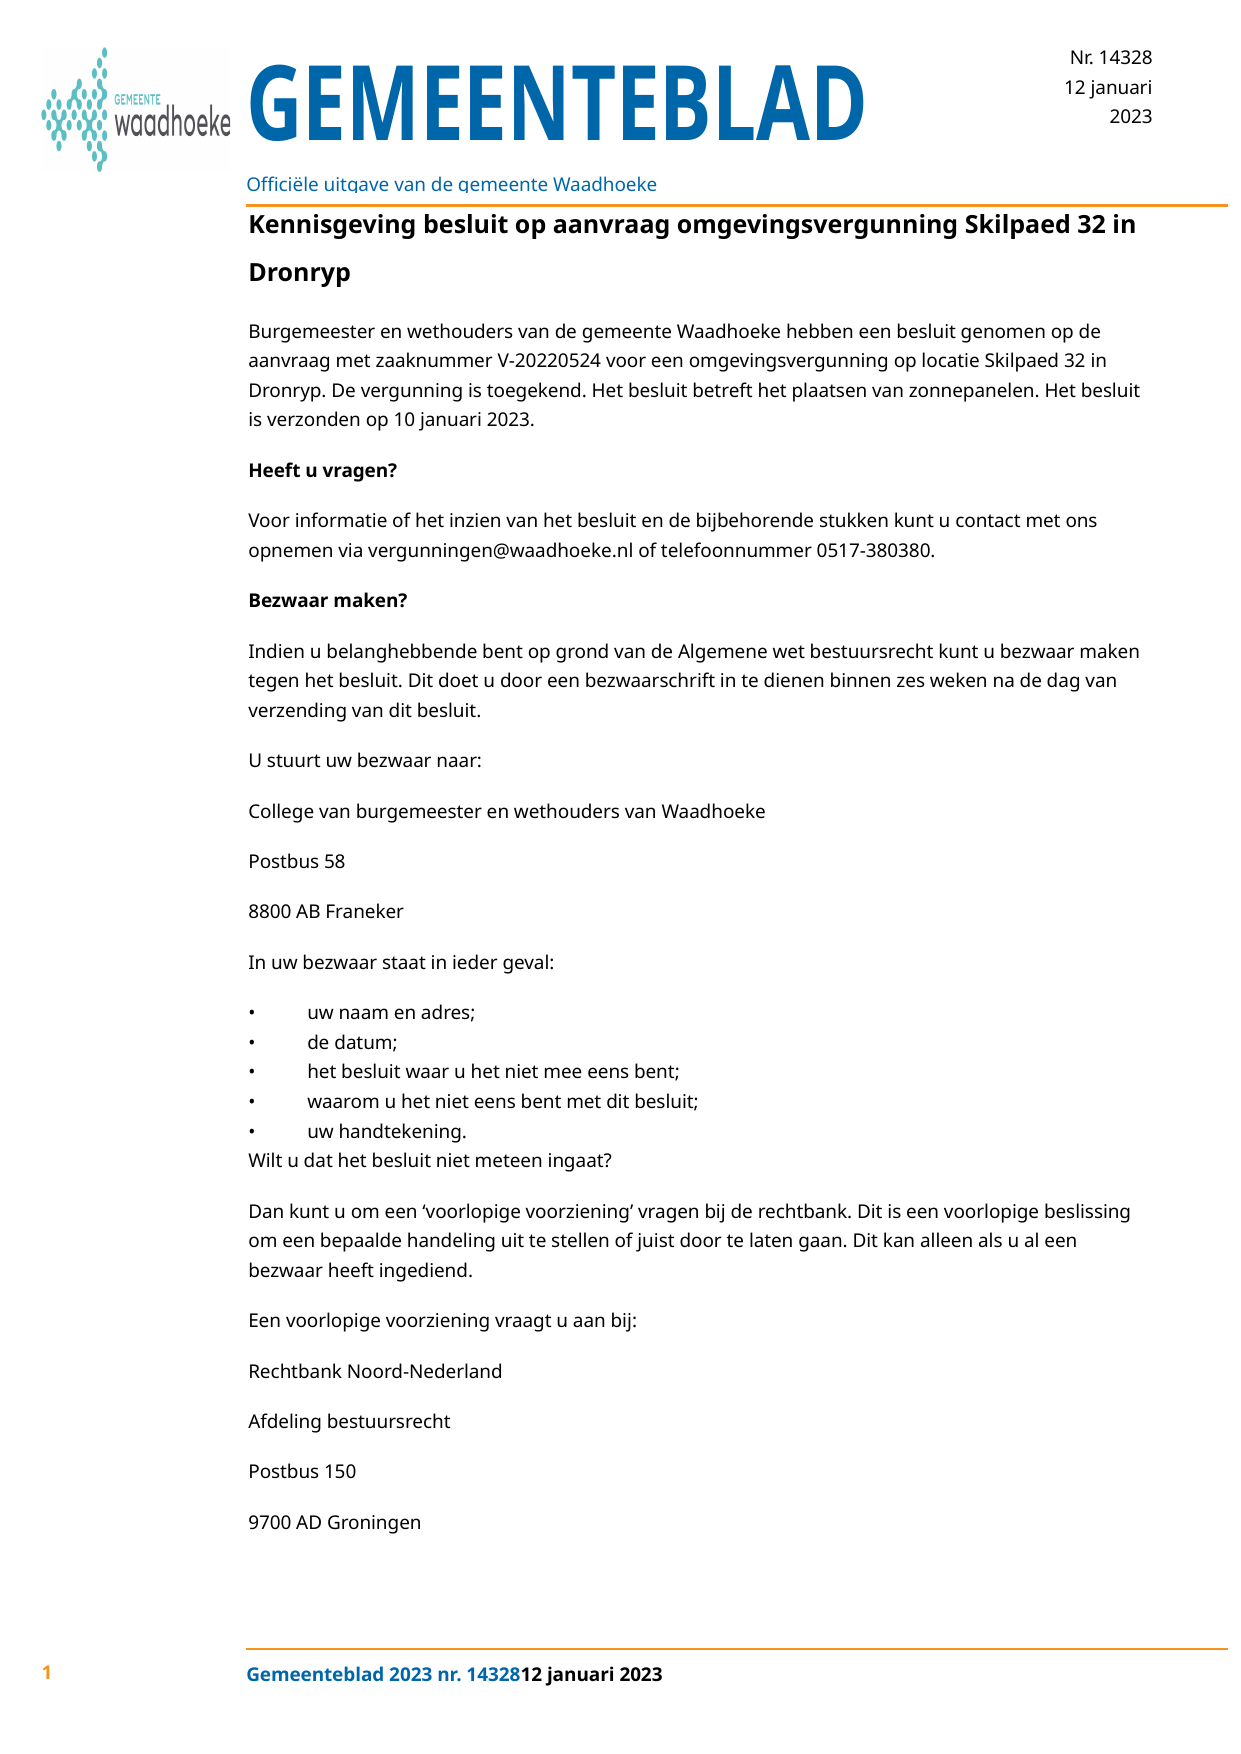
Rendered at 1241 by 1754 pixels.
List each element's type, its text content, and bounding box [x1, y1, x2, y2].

text 9700 AD Groningen [248, 1509, 1152, 1535]
list uw handtekening. [248, 1118, 1152, 1144]
list het besluit waar u het niet mee eens bent; [248, 1059, 1152, 1084]
list waarom u het niet eens bent met dit besluit; [248, 1088, 1152, 1114]
text Dan kunt u om een ‘voorlopige voorziening’ vragen bij de rechtbank. Dit is een voorlopige beslissing om een bepaalde handeling uit te stellen of juist door te laten gaan. Dit kan alleen als u al een bezwaar heeft ingediend. [248, 1198, 1152, 1283]
picture [41, 47, 231, 172]
text Wilt u dat het besluit niet meteen ingaat? [248, 1147, 1152, 1173]
text In uw bezwaar staat in ieder geval: [248, 949, 1152, 975]
text Een voorlopige voorziening vraagt u aan bij: [248, 1307, 1152, 1333]
text Burgemeester en wethouders van de gemeente Waadhoeke hebben een besluit genomen op de aanvraag met zaaknummer V-20220524 voor een omgevingsvergunning op locatie Skilpaed 32 in Dronryp. De vergunning is toegekend. Het besluit betreft het plaatsen van zonnepanelen. Het besluit is verzonden op 10 januari 2023. [248, 318, 1152, 432]
text Rechtbank Noord-Nederland [248, 1358, 1152, 1384]
text Postbus 58 [248, 848, 1152, 874]
text Postbus 150 [248, 1459, 1152, 1484]
text Heeft u vragen? [248, 457, 1152, 483]
text Indien u belanghebbende bent op grond van de Algemene wet bestuursrecht kunt u bezwaar maken tegen het besluit. Dit doet u door een bezwaarschrift in te dienen binnen zes weken na de dag van verzending van dit besluit. [248, 638, 1152, 723]
text U stuurt uw bezwaar naar: [248, 747, 1152, 773]
text Voor informatie of het inzien van het besluit en de bijbehorende stukken kunt u contact met ons opnemen via vergunningen@waadhoeke.nl of telefoonnummer 0517-380380. [248, 507, 1152, 563]
text Kennisgeving besluit op aanvraag omgevingsvergunning Skilpaed 32 in Dronryp [248, 207, 1152, 288]
list uw naam en adres; [248, 999, 1152, 1025]
list de datum; [248, 1029, 1152, 1055]
text Afdeling bestuursrecht [248, 1408, 1152, 1434]
text College van burgemeester en wethouders van Waadhoeke [248, 798, 1152, 824]
text 8800 AB Franeker [248, 899, 1152, 924]
text Bezwaar maken? [248, 587, 1152, 613]
